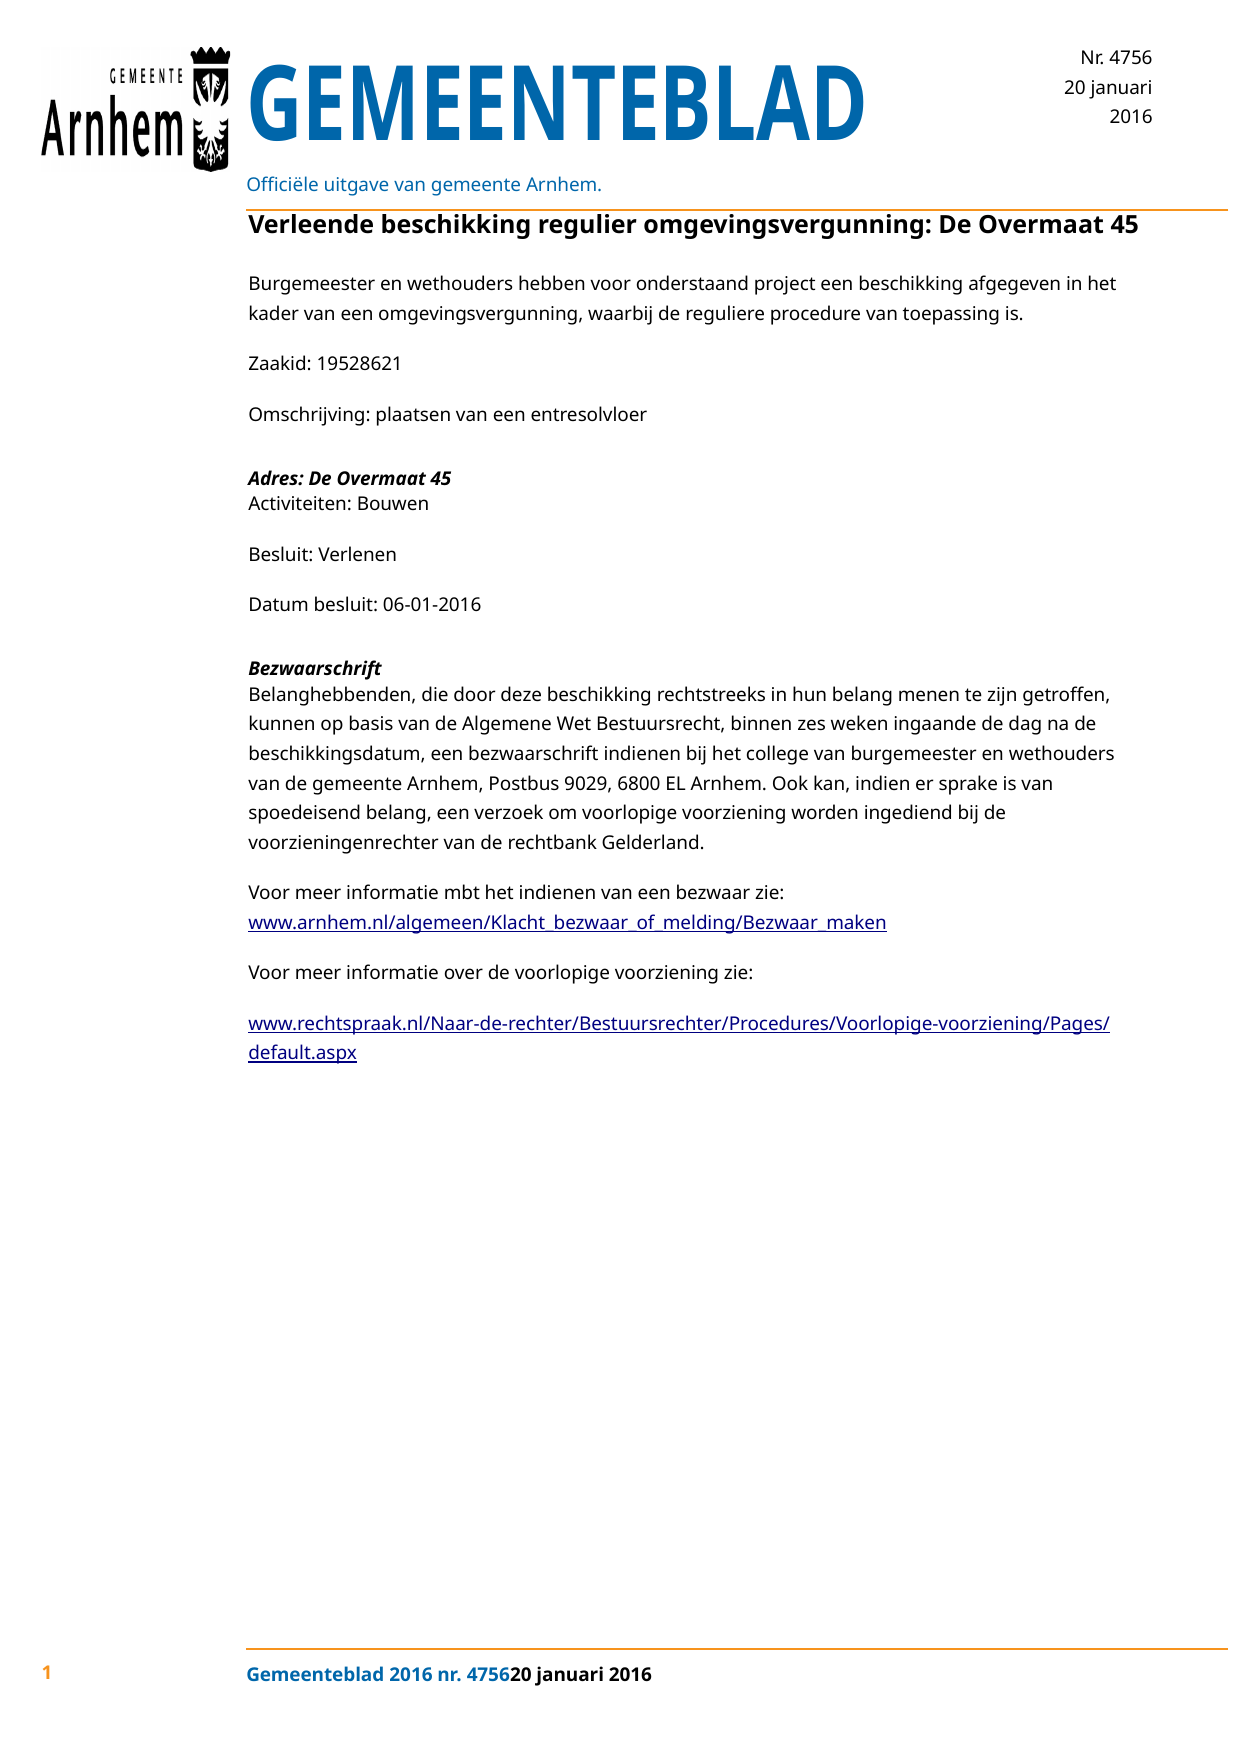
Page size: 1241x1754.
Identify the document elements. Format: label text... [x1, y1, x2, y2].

text Burgemeester en wethouders hebben voor onderstaand project een beschikking afgegeven in het kader van een omgevingsvergunning, waarbij de reguliere procedure van toepassing is. [248, 270, 1152, 326]
text Verleende beschikking regulier omgevingsvergunning: De Overmaat 45 [248, 211, 1152, 241]
text Omschrijving: plaatsen van een entresolvloer [248, 401, 1152, 426]
text Datum besluit: 06-01-2016 [248, 591, 1152, 617]
text Besluit: Verlenen [248, 541, 1152, 567]
text Belanghebbenden, die door deze beschikking rechtstreeks in hun belang menen te zijn getroffen, kunnen op basis van de Algemene Wet Bestuursrecht, binnen zes weken ingaande de dag na de beschikkingsdatum, een bezwaarschrift indienen bij het college van burgemeester en wethouders van de gemeente Arnhem, Postbus 9029, 6800 EL Arnhem. Ook kan, indien er sprake is van spoedeisend belang, een verzoek om voorlopige voorziening worden ingediend bij de voorzieningenrechter van de rechtbank Gelderland. [248, 681, 1152, 854]
text Adres: De Overmaat 45 [248, 465, 1152, 490]
text www.rechtspraak.nl/Naar-de-rechter/Bestuursrechter/Procedures/Voorlopige-voorziening/Pages/default.aspx [248, 1010, 1152, 1065]
picture [41, 47, 231, 172]
text Bezwaarschrift [248, 655, 1152, 681]
text Voor meer informatie mbt het indienen van een bezwaar zie: www.arnhem.nl/algemeen/Klacht_bezwaar_of_melding/Bezwaar_maken [248, 879, 1152, 934]
text Activiteiten: Bouwen [248, 490, 1152, 516]
text Voor meer informatie over de voorlopige voorziening zie: [248, 959, 1152, 985]
text Zaakid: 19528621 [248, 350, 1152, 376]
